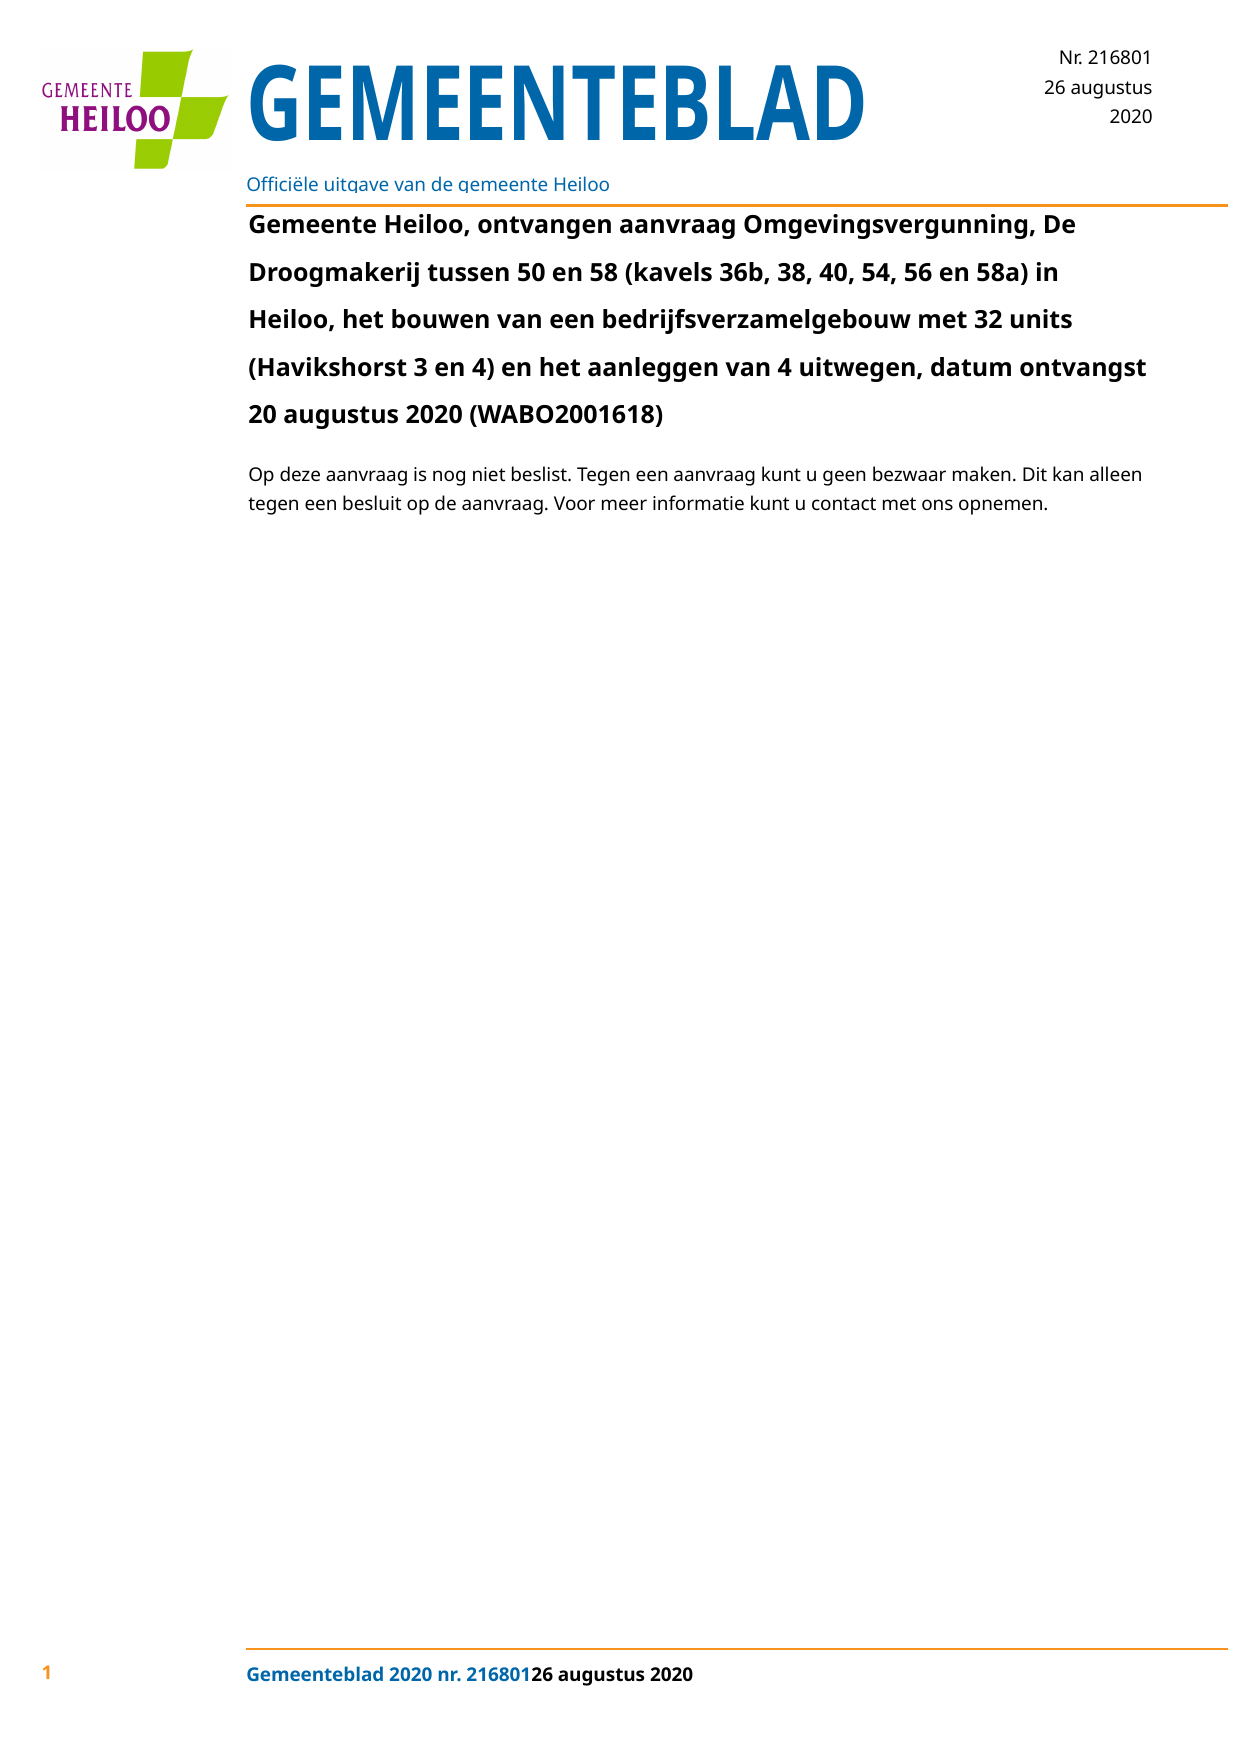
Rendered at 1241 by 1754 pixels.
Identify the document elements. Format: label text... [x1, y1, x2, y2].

text Gemeente Heiloo, ontvangen aanvraag Omgevingsvergunning, De Droogmakerij tussen 50 en 58 (kavels 36b, 38, 40, 54, 56 en 58a) in Heiloo, het bouwen van een bedrijfsverzamelgebouw met 32 units (Havikshorst 3 en 4) en het aanleggen van 4 uitwegen, datum ontvangst 20 augustus 2020 (WABO2001618) [248, 207, 1152, 431]
picture [41, 47, 231, 172]
text Op deze aanvraag is nog niet beslist. Tegen een aanvraag kunt u geen bezwaar maken. Dit kan alleen tegen een besluit op de aanvraag. Voor meer informatie kunt u contact met ons opnemen. [248, 461, 1152, 516]
